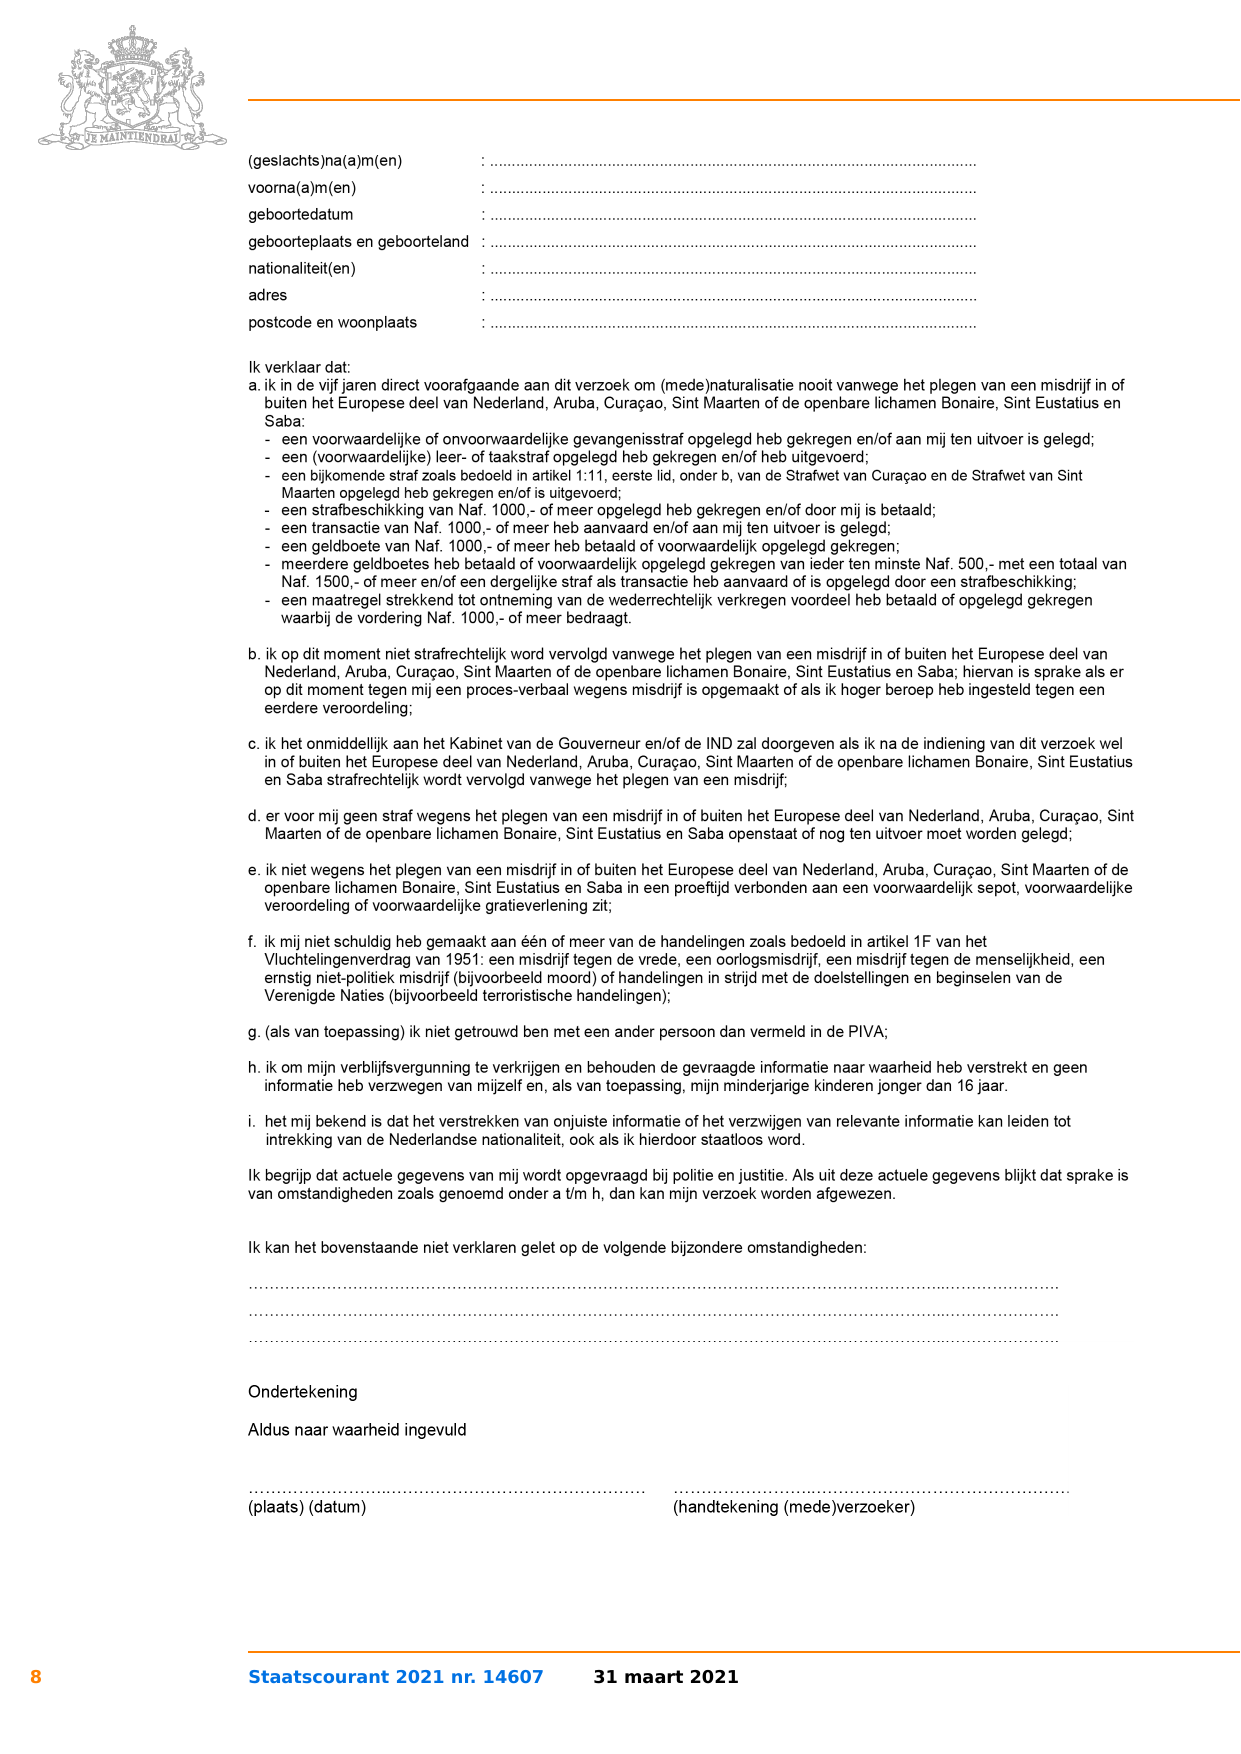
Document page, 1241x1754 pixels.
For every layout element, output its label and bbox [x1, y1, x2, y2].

picture [248, 155, 1134, 1342]
picture [248, 1385, 1069, 1516]
picture [38, 25, 227, 150]
